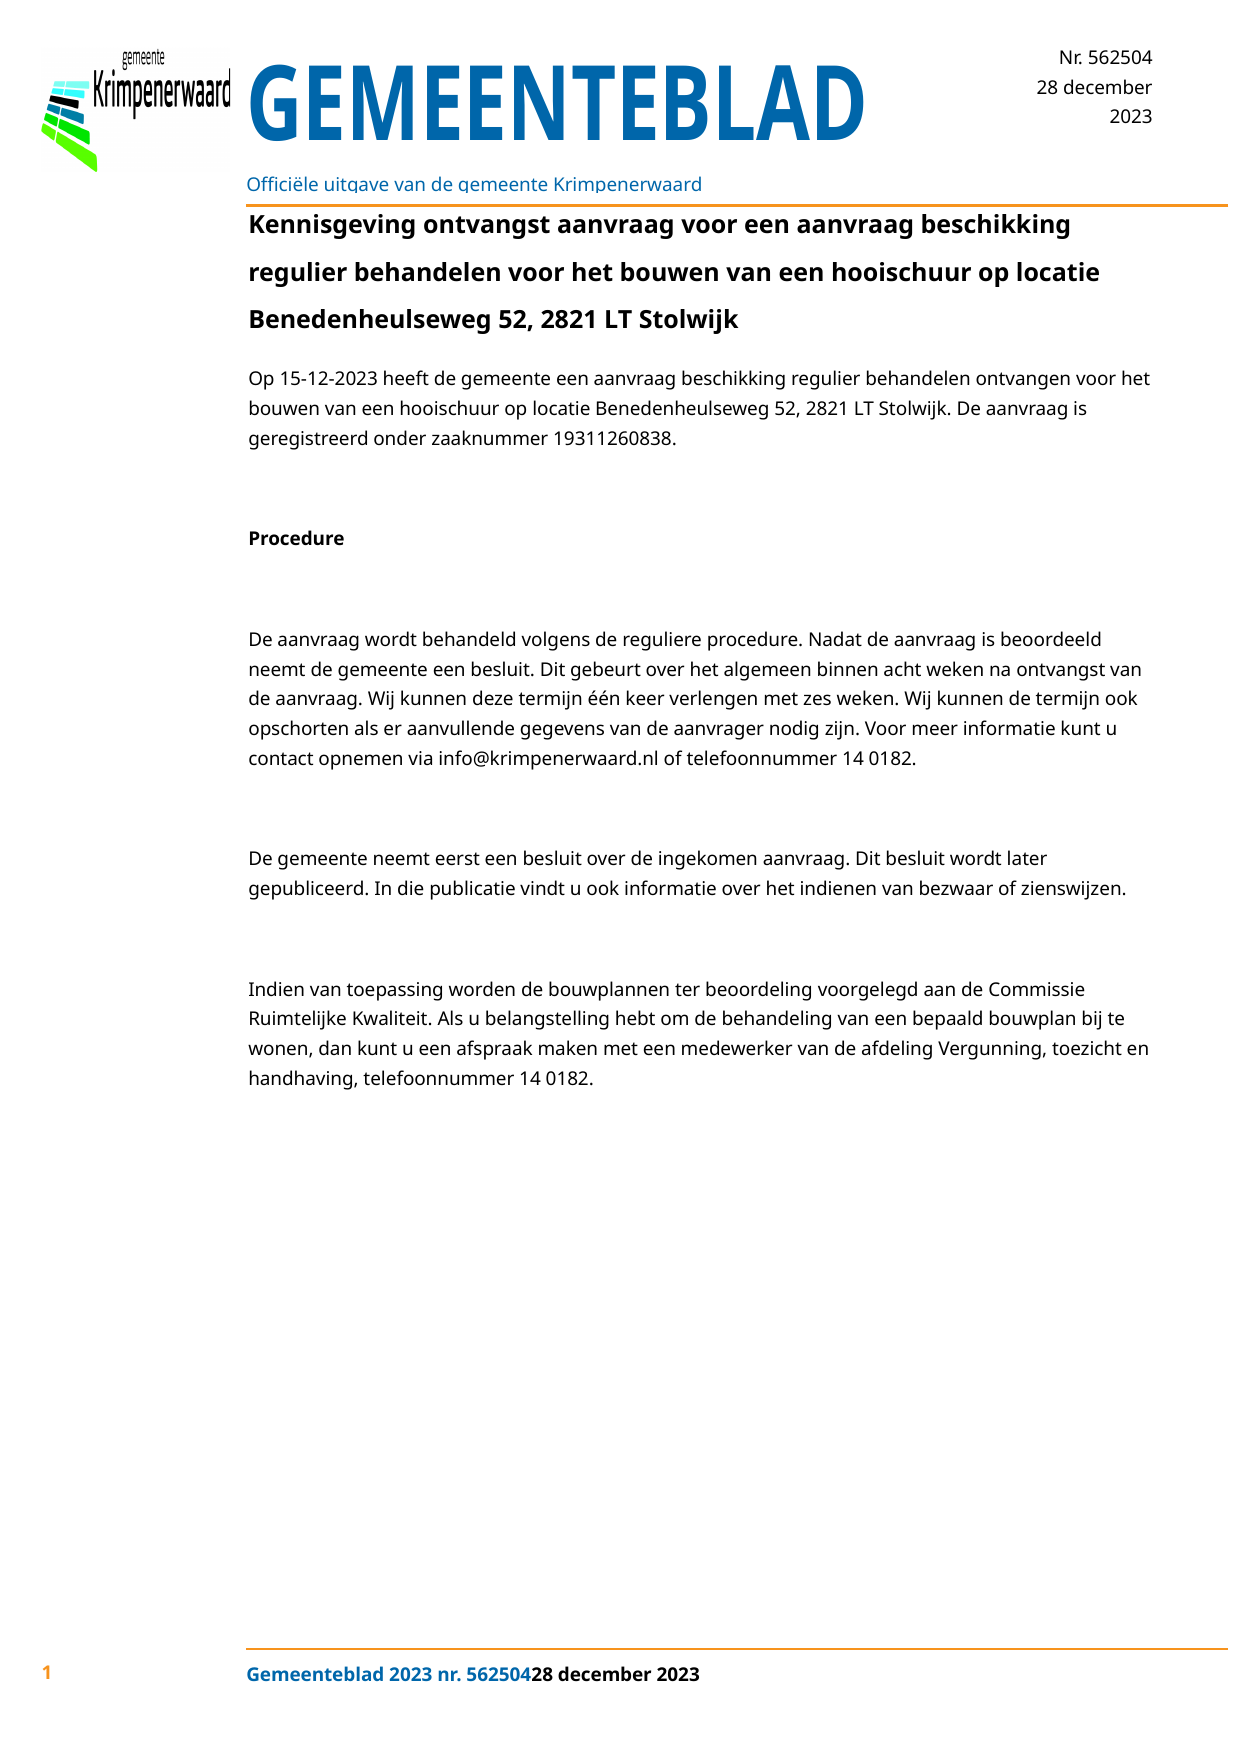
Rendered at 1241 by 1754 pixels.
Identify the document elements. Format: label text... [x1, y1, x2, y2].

picture [41, 47, 231, 172]
text Indien van toepassing worden de bouwplannen ter beoordeling voorgelegd aan de Commissie Ruimtelijke Kwaliteit. Als u belangstelling hebt om de behandeling van een bepaald bouwplan bij te wonen, dan kunt u een afspraak maken met een medewerker van de afdeling Vergunning, toezicht en handhaving, telefoonnummer 14 0182. [248, 976, 1152, 1090]
text Op 15-12-2023 heeft de gemeente een aanvraag beschikking regulier behandelen ontvangen voor het bouwen van een hooischuur op locatie Benedenheulseweg 52, 2821 LT Stolwijk. De aanvraag is geregistreerd onder zaaknummer 19311260838. [248, 366, 1152, 450]
text De aanvraag wordt behandeld volgens de reguliere procedure. Nadat de aanvraag is beoordeeld neemt de gemeente een besluit. Dit gebeurt over het algemeen binnen acht weken na ontvangst van de aanvraag. Wij kunnen deze termijn één keer verlengen met zes weken. Wij kunnen de termijn ook opschorten als er aanvullende gegevens van de aanvrager nodig zijn. Voor meer informatie kunt u contact opnemen via info@krimpenerwaard.nl of telefoonnummer 14 0182. [248, 626, 1152, 770]
text Procedure [248, 526, 1152, 551]
text Kennisgeving ontvangst aanvraag voor een aanvraag beschikking regulier behandelen voor het bouwen van een hooischuur op locatie Benedenheulseweg 52, 2821 LT Stolwijk [248, 207, 1152, 336]
text De gemeente neemt eerst een besluit over de ingekomen aanvraag. Dit besluit wordt later gepubliceerd. In die publicatie vindt u ook informatie over het indienen van bezwaar of zienswijzen. [248, 846, 1152, 901]
